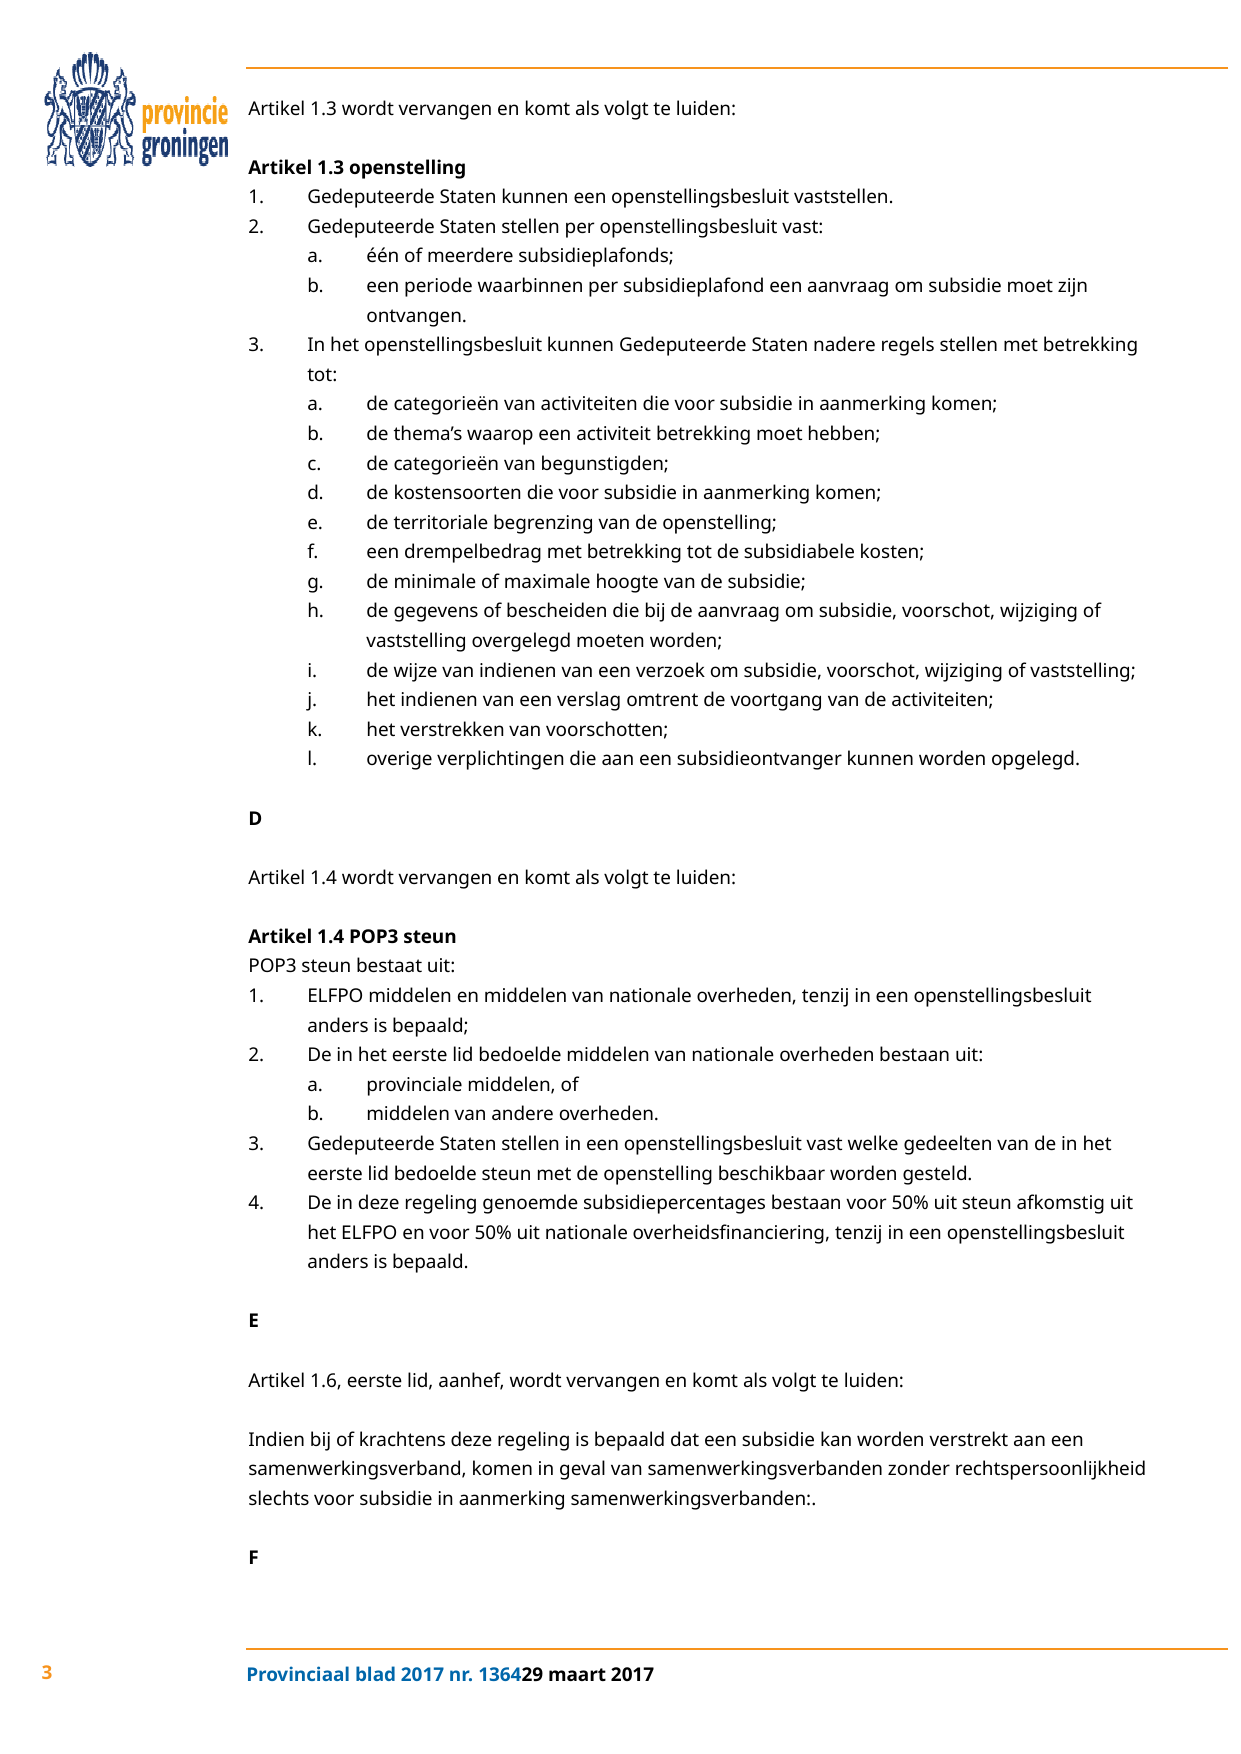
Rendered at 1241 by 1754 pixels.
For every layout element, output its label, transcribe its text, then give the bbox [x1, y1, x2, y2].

text E [248, 1308, 1152, 1333]
list de territoriale begrenzing van de openstelling; [307, 509, 1152, 535]
list middelen van andere overheden. [307, 1101, 1152, 1126]
list overige verplichtingen die aan een subsidieontvanger kunnen worden opgelegd. [307, 746, 1152, 771]
text Indien bij of krachtens deze regeling is bepaald dat een subsidie kan worden verstrekt aan een samenwerkingsverband, komen in geval van samenwerkingsverbanden zonder rechtspersoonlijkheid slechts voor subsidie in aanmerking samenwerkingsverbanden:. [248, 1426, 1152, 1511]
text F [248, 1544, 1152, 1570]
list de minimale of maximale hoogte van de subsidie; [307, 568, 1152, 594]
text Artikel 1.3 openstelling [248, 154, 1152, 180]
list het indienen van een verslag omtrent de voortgang van de activiteiten; [307, 686, 1152, 712]
list de wijze van indienen van een verzoek om subsidie, voorschot, wijziging of vaststelling; [307, 657, 1152, 683]
list een periode waarbinnen per subsidieplafond een aanvraag om subsidie moet zijn ontvangen. [307, 272, 1152, 328]
list de thema’s waarop een activiteit betrekking moet hebben; [307, 420, 1152, 446]
text POP3 steun bestaat uit: [248, 953, 1152, 978]
list Gedeputeerde Staten stellen per openstellingsbesluit vast: [248, 213, 1152, 239]
list provinciale middelen, of [307, 1071, 1152, 1097]
list het verstrekken van voorschotten; [307, 716, 1152, 742]
list de kostensoorten die voor subsidie in aanmerking komen; [307, 479, 1152, 505]
text Artikel 1.6, eerste lid, aanhef, wordt vervangen en komt als volgt te luiden: [248, 1367, 1152, 1393]
list één of meerdere subsidieplafonds; [307, 243, 1152, 268]
text Artikel 1.4 wordt vervangen en komt als volgt te luiden: [248, 864, 1152, 890]
list een drempelbedrag met betrekking tot de subsidiabele kosten; [307, 538, 1152, 564]
list Gedeputeerde Staten stellen in een openstellingsbesluit vast welke gedeelten van de in het eerste lid bedoelde steun met de openstelling beschikbaar worden gesteld. [248, 1130, 1152, 1186]
text Artikel 1.3 wordt vervangen en komt als volgt te luiden: [248, 95, 1152, 121]
list De in deze regeling genoemde subsidiepercentages bestaan voor 50% uit steun afkomstig uit het ELFPO en voor 50% uit nationale overheidsfinanciering, tenzij in een openstellingsbesluit anders is bepaald. [248, 1189, 1152, 1274]
list Gedeputeerde Staten kunnen een openstellingsbesluit vaststellen. [248, 183, 1152, 209]
list In het openstellingsbesluit kunnen Gedeputeerde Staten nadere regels stellen met betrekking tot: [248, 331, 1152, 387]
list ELFPO middelen en middelen van nationale overheden, tenzij in een openstellingsbesluit anders is bepaald; [248, 982, 1152, 1038]
text D [248, 805, 1152, 831]
text Artikel 1.4 POP3 steun [248, 923, 1152, 949]
list de categorieën van activiteiten die voor subsidie in aanmerking komen; [307, 391, 1152, 416]
list de gegevens of bescheiden die bij de aanvraag om subsidie, voorschot, wijziging of vaststelling overgelegd moeten worden; [307, 598, 1152, 653]
list De in het eerste lid bedoelde middelen van nationale overheden bestaan uit: [248, 1041, 1152, 1067]
list de categorieën van begunstigden; [307, 450, 1152, 476]
picture [41, 47, 231, 172]
